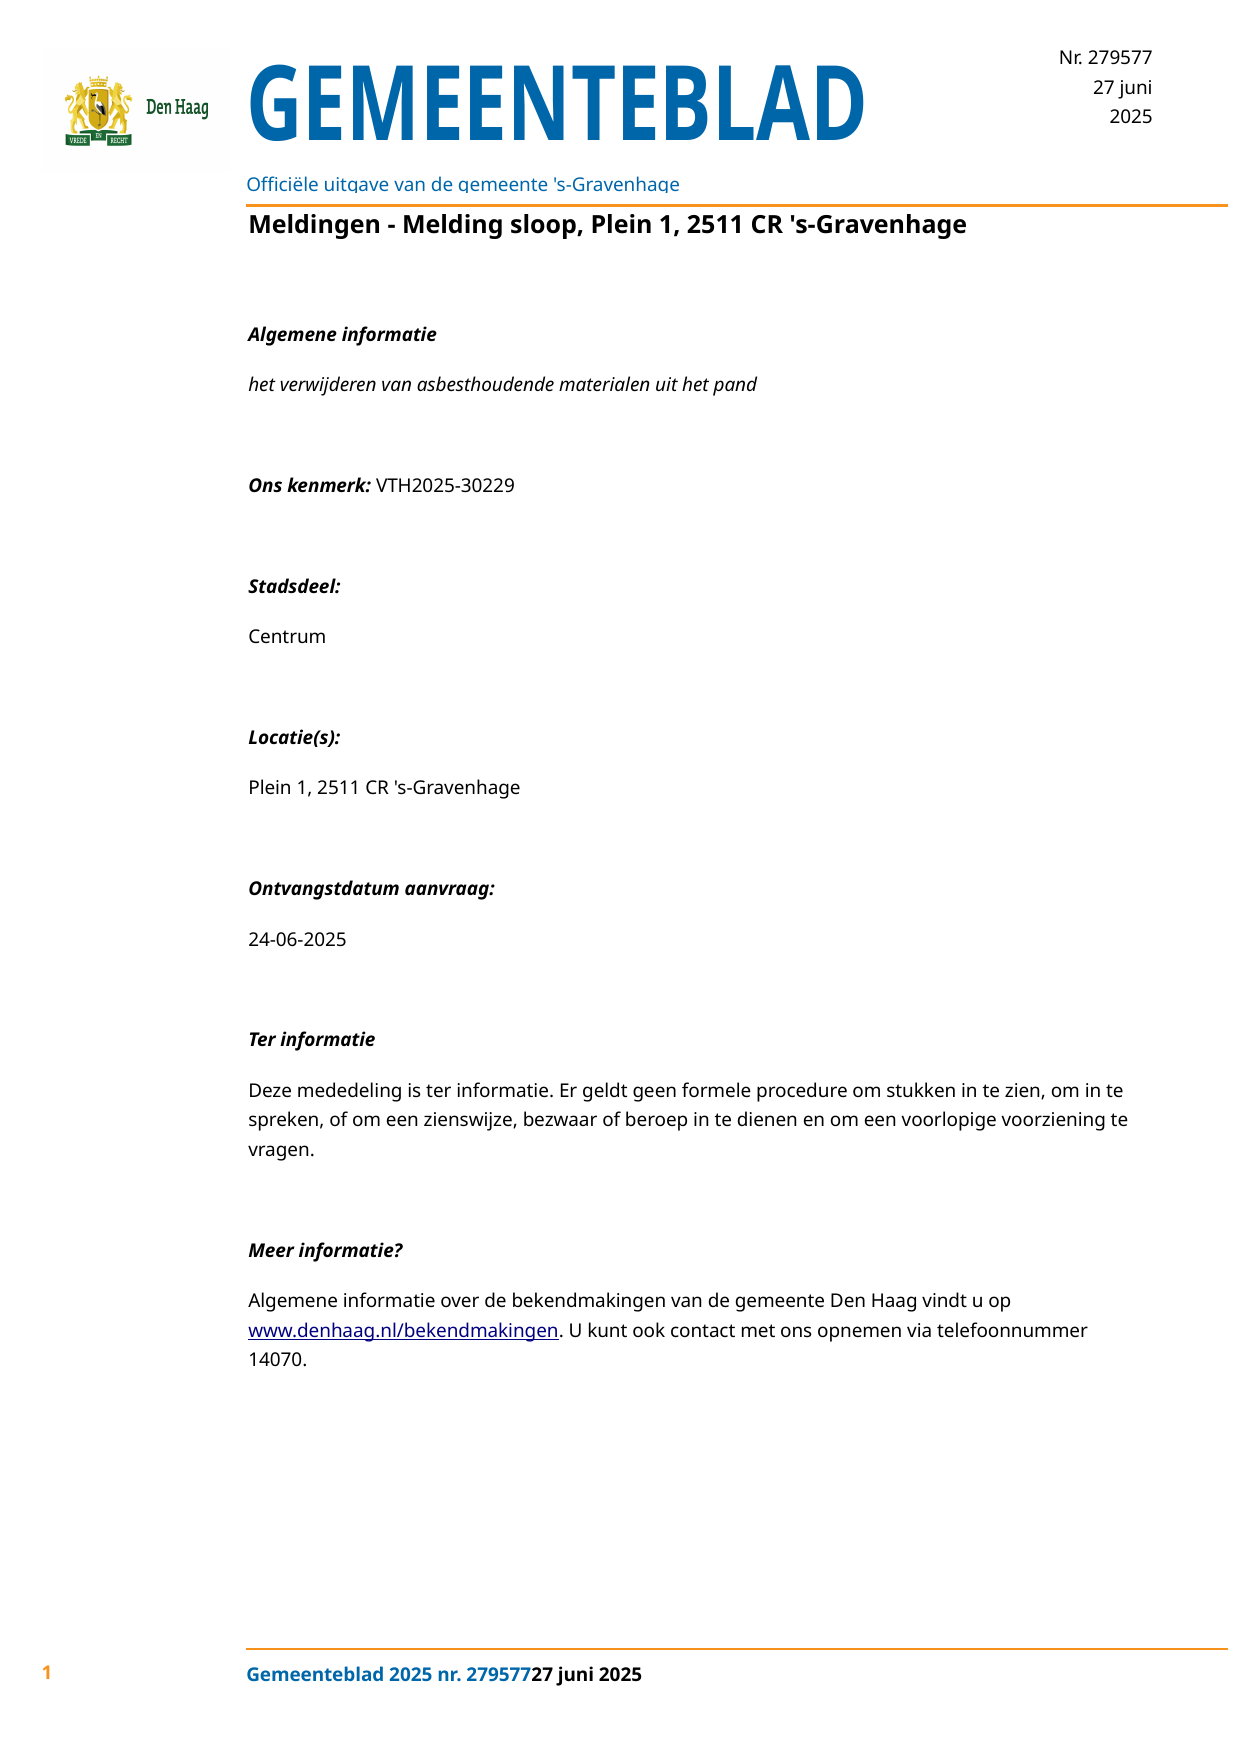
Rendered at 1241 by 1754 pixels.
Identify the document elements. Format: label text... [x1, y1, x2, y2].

text Stadsdeel: [248, 573, 1152, 598]
text Plein 1, 2511 CR 's-Gravenhage [248, 774, 1152, 800]
text Ter informatie [248, 1027, 1152, 1052]
text Ontvangstdatum aanvraag: [248, 875, 1152, 901]
text 24-06-2025 [248, 926, 1152, 951]
text het verwijderen van asbesthoudende materialen uit het pand [248, 371, 1152, 397]
text Algemene informatie over de bekendmakingen van de gemeente Den Haag vindt u op www.denhaag.nl/bekendmakingen. U kunt ook contact met ons opnemen via telefoonnummer 14070. [248, 1287, 1152, 1372]
text Meer informatie? [248, 1237, 1152, 1263]
text Centrum [248, 623, 1152, 649]
text Meldingen - Melding sloop, Plein 1, 2511 CR 's-Gravenhage [248, 207, 1152, 241]
picture [41, 47, 231, 172]
text Algemene informatie [248, 321, 1152, 346]
text Ons kenmerk: VTH2025-30229 [248, 472, 1152, 498]
text Deze mededeling is ter informatie. Er geldt geen formele procedure om stukken in te zien, om in te spreken, of om een zienswijze, bezwaar of beroep in te dienen en om een voorlopige voorziening te vragen. [248, 1077, 1152, 1162]
text Locatie(s): [248, 724, 1152, 750]
